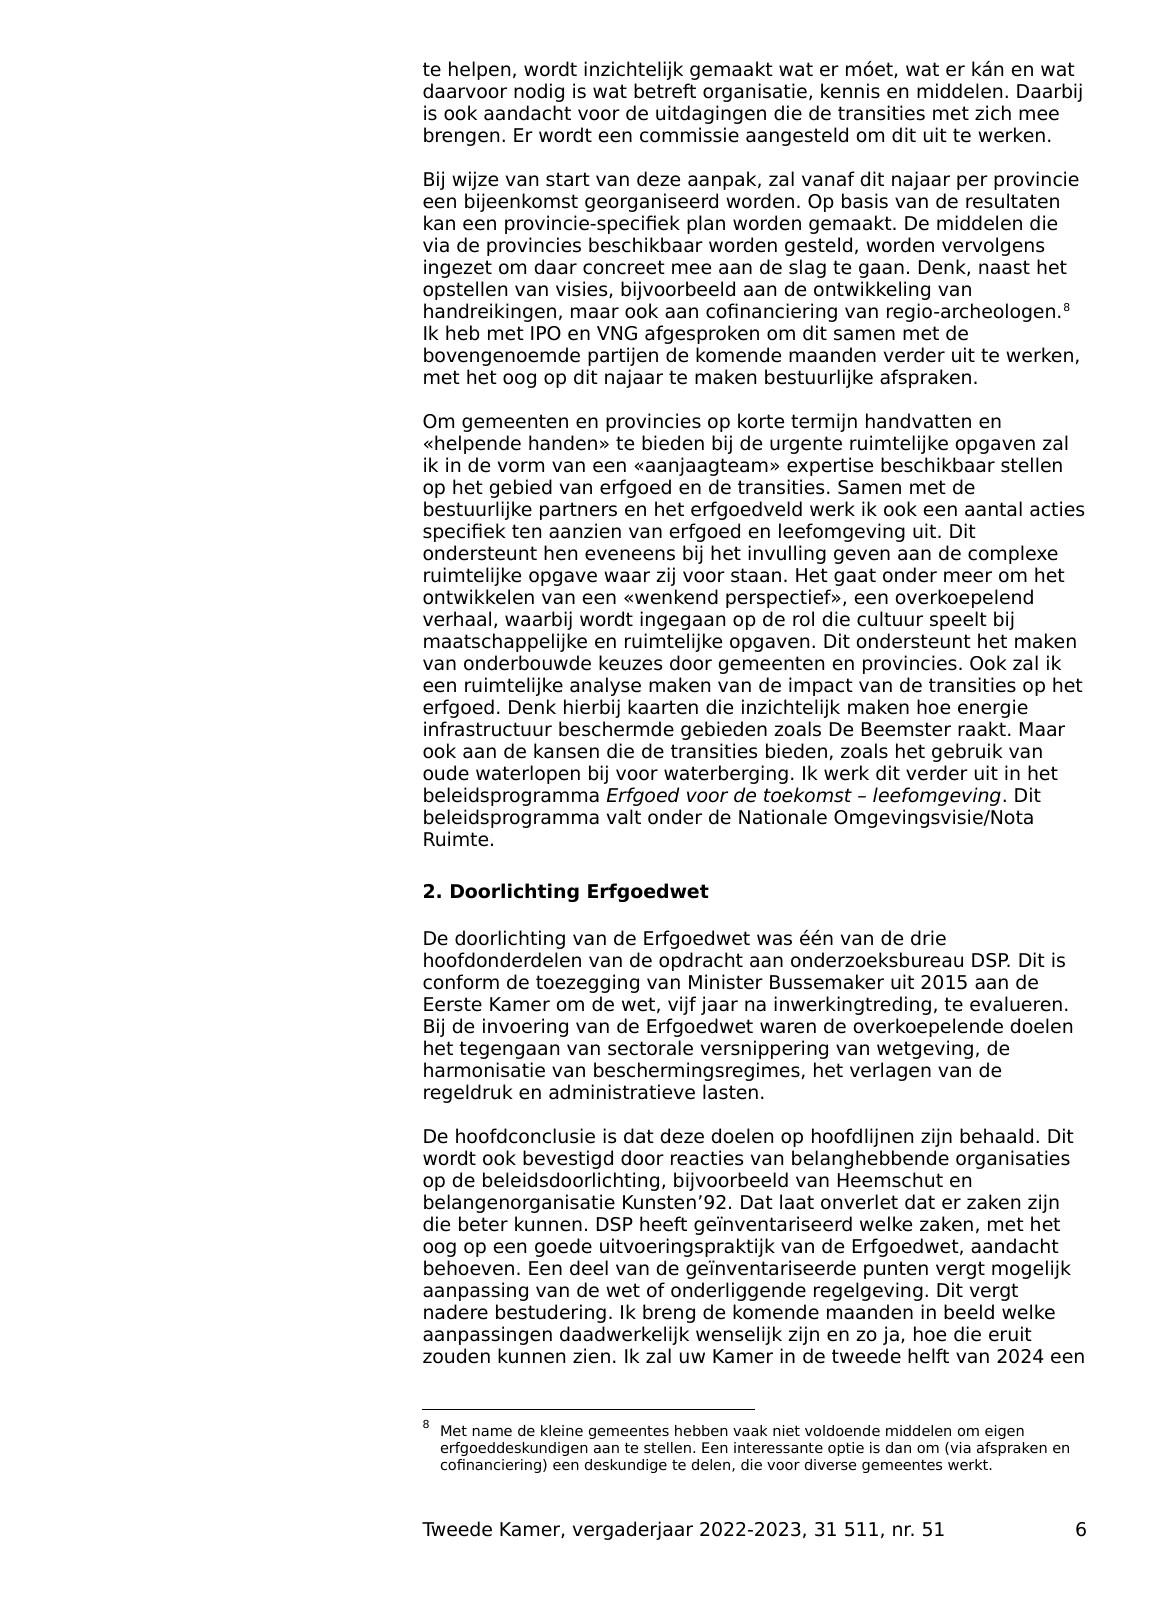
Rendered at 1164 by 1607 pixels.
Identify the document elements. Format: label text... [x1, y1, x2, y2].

text Met name de kleine gemeentes hebben vaak niet voldoende middelen om eigen erfgoeddeskundigen aan te stellen. Een interessante optie is dan om (via afspraken en cofinanciering) een deskundige te delen, die voor diverse gemeentes werkt. [422, 1418, 1087, 1474]
text Bij wijze van start van deze aanpak, zal vanaf dit najaar per provincie een bijeenkomst georganiseerd worden. Op basis van de resultaten kan een provincie-specifiek plan worden gemaakt. De middelen die via de provincies beschikbaar worden gesteld, worden vervolgens ingezet om daar concreet mee aan de slag te gaan. Denk, naast het opstellen van visies, bijvoorbeeld aan de ontwikkeling van handreikingen, maar ook aan cofinanciering van regio-archeologen. Ik heb met IPO en VNG afgesproken om dit samen met de bovengenoemde partijen de komende maanden verder uit te werken, met het oog op dit najaar te maken bestuurlijke afspraken. [422, 169, 1087, 389]
text De hoofdconclusie is dat deze doelen op hoofdlijnen zijn behaald. Dit wordt ook bevestigd door reacties van belanghebbende organisaties op de beleidsdoorlichting, bijvoorbeeld van Heemschut en belangenorganisatie Kunsten’92. Dat laat onverlet dat er zaken zijn die beter kunnen. DSP heeft geïnventariseerd welke zaken, met het oog op een goede uitvoeringspraktijk van de Erfgoedwet, aandacht behoeven. Een deel van de geïnventariseerde punten vergt mogelijk aanpassing van de wet of onderliggende regelgeving. Dit vergt nadere bestudering. Ik breng de komende maanden in beeld welke aanpassingen daadwerkelijk wenselijk zijn en zo ja, hoe die eruit zouden kunnen zien. Ik zal uw Kamer in de tweede helft van 2024 een [422, 1126, 1087, 1367]
text Om gemeenten en provincies op korte termijn handvatten en «helpende handen» te bieden bij de urgente ruimtelijke opgaven zal ik in de vorm van een «aanjaagteam» expertise beschikbaar stellen op het gebied van erfgoed en de transities. Samen met de bestuurlijke partners en het erfgoedveld werk ik ook een aantal acties specifiek ten aanzien van erfgoed en leefomgeving uit. Dit ondersteunt hen eveneens bij het invulling geven aan de complexe ruimtelijke opgave waar zij voor staan. Het gaat onder meer om het ontwikkelen van een «wenkend perspectief», een overkoepelend verhaal, waarbij wordt ingegaan op de rol die cultuur speelt bij maatschappelijke en ruimtelijke opgaven. Dit ondersteunt het maken van onderbouwde keuzes door gemeenten en provincies. Ook zal ik een ruimtelijke analyse maken van de impact van de transities op het erfgoed. Denk hierbij kaarten die inzichtelijk maken hoe energie infrastructuur beschermde gebieden zoals De Beemster raakt. Maar ook aan de kansen die de transities bieden, zoals het gebruik van oude waterlopen bij voor waterberging. Ik werk dit verder uit in het beleidsprogramma Erfgoed voor de toekomst – leefomgeving. Dit beleidsprogramma valt onder de Nationale Omgevingsvisie/Nota Ruimte. [422, 411, 1087, 851]
text De doorlichting van de Erfgoedwet was één van de drie hoofdonderdelen van de opdracht aan onderzoeksbureau DSP. Dit is conform de toezegging van Minister Bussemaker uit 2015 aan de Eerste Kamer om de wet, vijf jaar na inwerkingtreding, te evalueren. Bij de invoering van de Erfgoedwet waren de overkoepelende doelen het tegengaan van sectorale versnippering van wetgeving, de harmonisatie van beschermingsregimes, het verlagen van de regeldruk en administratieve lasten. [422, 928, 1087, 1103]
text te helpen, wordt inzichtelijk gemaakt wat er móet, wat er kán en wat daarvoor nodig is wat betreft organisatie, kennis en middelen. Daarbij is ook aandacht voor de uitdagingen die de transities met zich mee brengen. Er wordt een commissie aangesteld om dit uit te werken. [422, 59, 1087, 147]
subtitle 2. Doorlichting Erfgoedwet [422, 881, 1087, 903]
